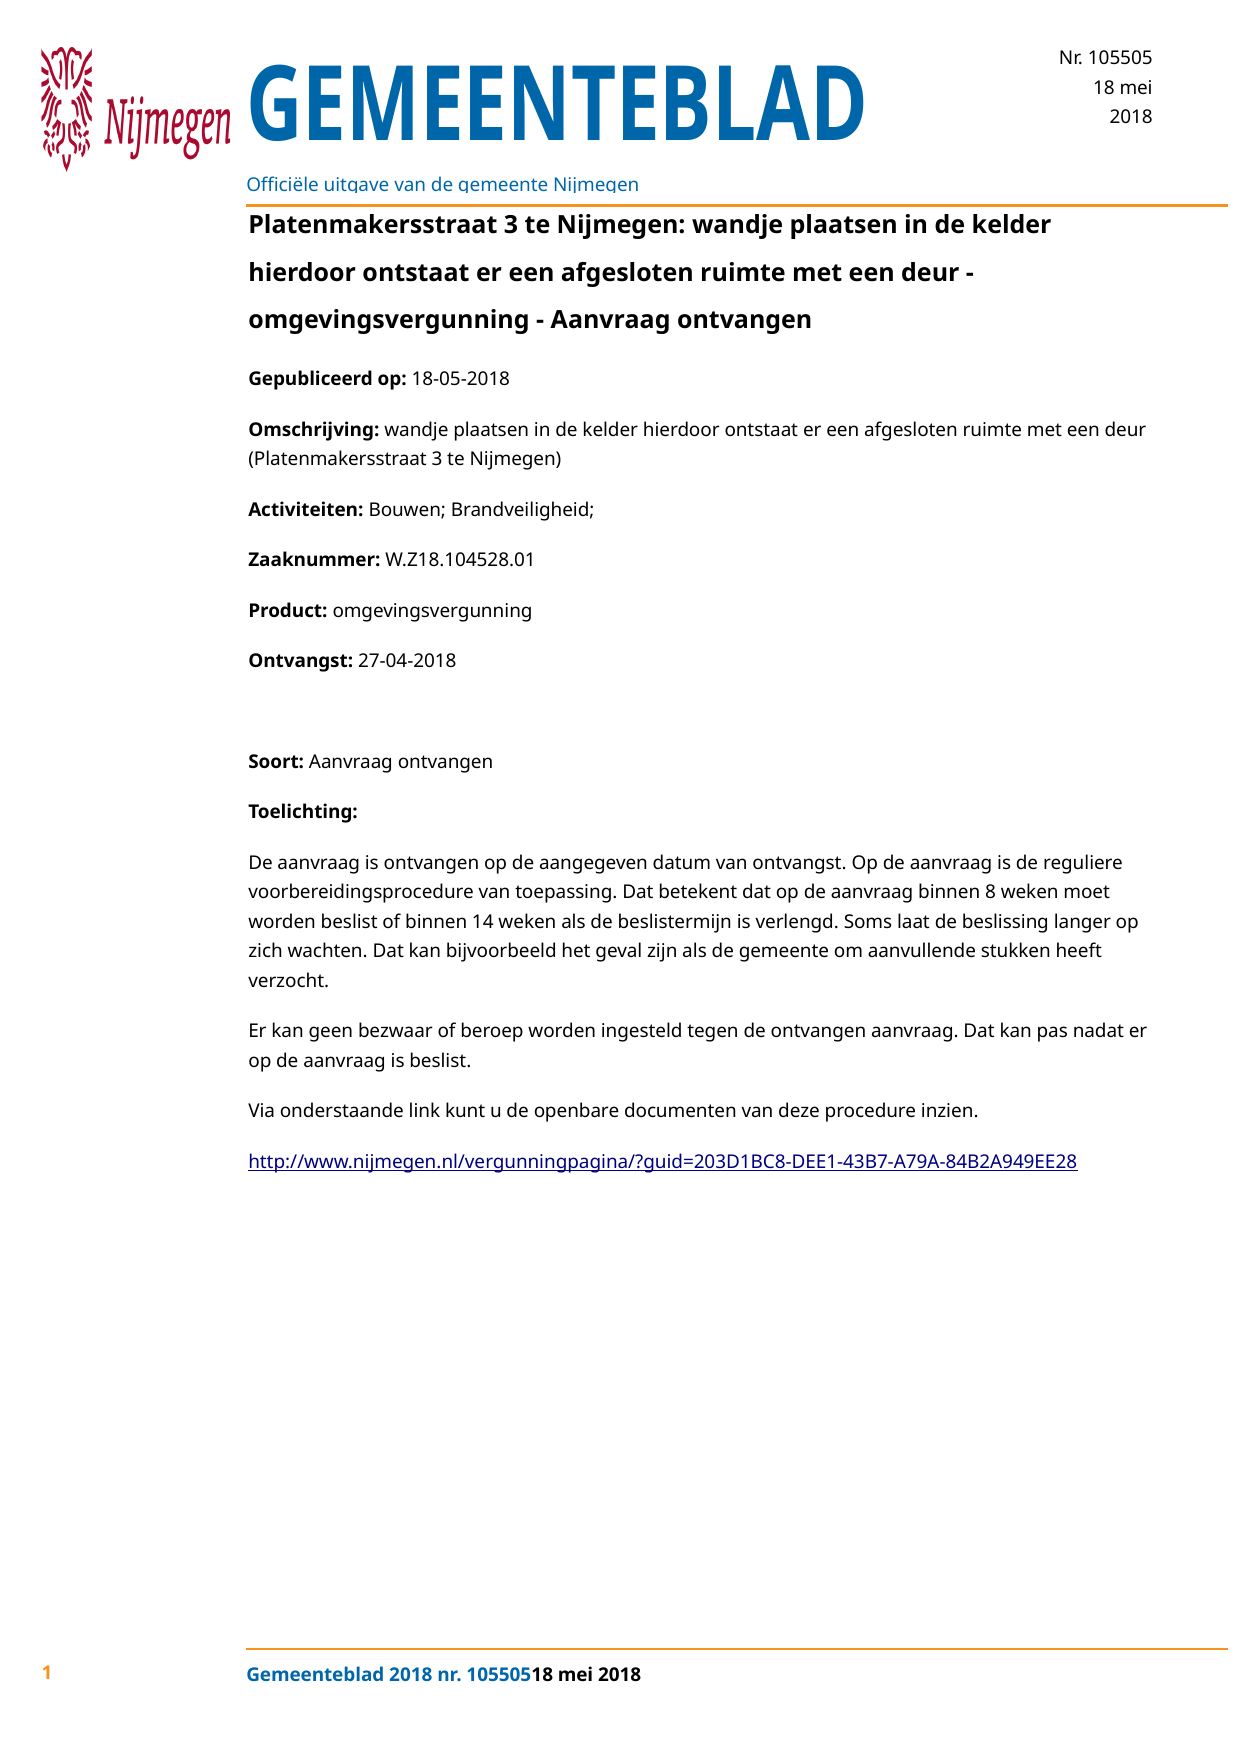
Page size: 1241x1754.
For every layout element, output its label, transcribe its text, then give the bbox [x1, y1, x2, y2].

text Toelichting: [248, 798, 1152, 824]
text http://www.nijmegen.nl/vergunningpagina/?guid=203D1BC8-DEE1-43B7-A79A-84B2A949EE28 [248, 1148, 1152, 1174]
picture [41, 47, 231, 172]
text Product: omgevingsvergunning [248, 597, 1152, 622]
text Via onderstaande link kunt u de openbare documenten van deze procedure inzien. [248, 1098, 1152, 1123]
text Ontvangst: 27-04-2018 [248, 647, 1152, 673]
text De aanvraag is ontvangen op de aangegeven datum van ontvangst. Op de aanvraag is de reguliere voorbereidingsprocedure van toepassing. Dat betekent dat op de aanvraag binnen 8 weken moet worden beslist of binnen 14 weken als de beslistermijn is verlengd. Soms laat de beslissing langer op zich wachten. Dat kan bijvoorbeeld het geval zijn als de gemeente om aanvullende stukken heeft verzocht. [248, 849, 1152, 993]
text Zaaknummer: W.Z18.104528.01 [248, 546, 1152, 572]
text Omschrijving: wandje plaatsen in de kelder hierdoor ontstaat er een afgesloten ruimte met een deur (Platenmakersstraat 3 te Nijmegen) [248, 416, 1152, 471]
text Activiteiten: Bouwen; Brandveiligheid; [248, 496, 1152, 522]
text Er kan geen bezwaar of beroep worden ingesteld tegen de ontvangen aanvraag. Dat kan pas nadat er op de aanvraag is beslist. [248, 1018, 1152, 1073]
text Soort: Aanvraag ontvangen [248, 748, 1152, 774]
text Platenmakersstraat 3 te Nijmegen: wandje plaatsen in de kelder hierdoor ontstaat er een afgesloten ruimte met een deur - omgevingsvergunning - Aanvraag ontvangen [248, 207, 1152, 336]
text Gepubliceerd op: 18-05-2018 [248, 366, 1152, 391]
